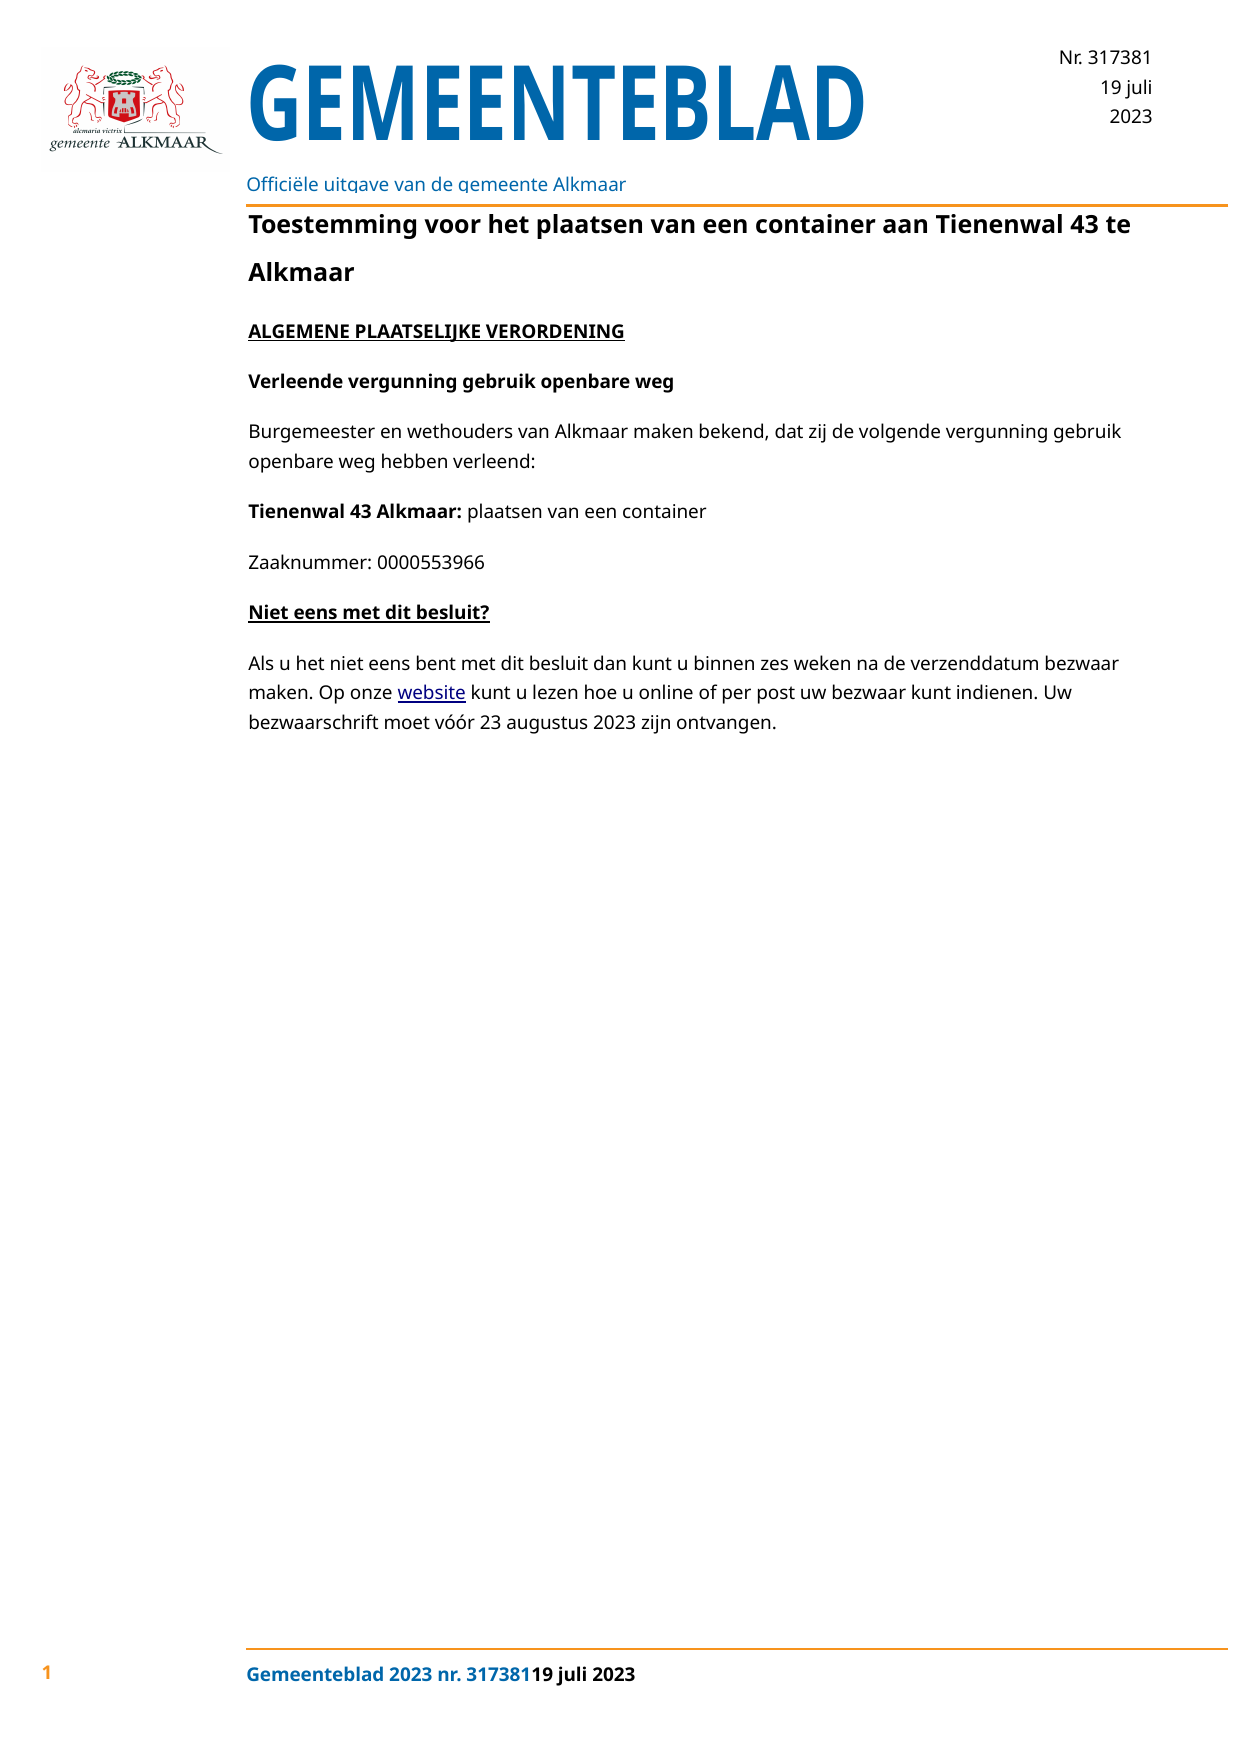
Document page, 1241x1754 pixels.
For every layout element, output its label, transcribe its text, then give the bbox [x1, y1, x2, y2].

text Burgemeester en wethouders van Alkmaar maken bekend, dat zij de volgende vergunning gebruik openbare weg hebben verleend: [248, 419, 1152, 474]
text Toestemming voor het plaatsen van een container aan Tienenwal 43 te Alkmaar [248, 207, 1152, 288]
picture [41, 47, 231, 172]
text ALGEMENE PLAATSELIJKE VERORDENING [248, 318, 1152, 344]
text Tienenwal 43 Alkmaar: plaatsen van een container [248, 499, 1152, 524]
text Als u het niet eens bent met dit besluit dan kunt u binnen zes weken na de verzenddatum bezwaar maken. Op onze website kunt u lezen hoe u online of per post uw bezwaar kunt indienen. Uw bezwaarschrift moet vóór 23 augustus 2023 zijn ontvangen. [248, 650, 1152, 735]
text Niet eens met dit besluit? [248, 599, 1152, 625]
text Zaaknummer: 0000553966 [248, 549, 1152, 575]
text Verleende vergunning gebruik openbare weg [248, 368, 1152, 394]
